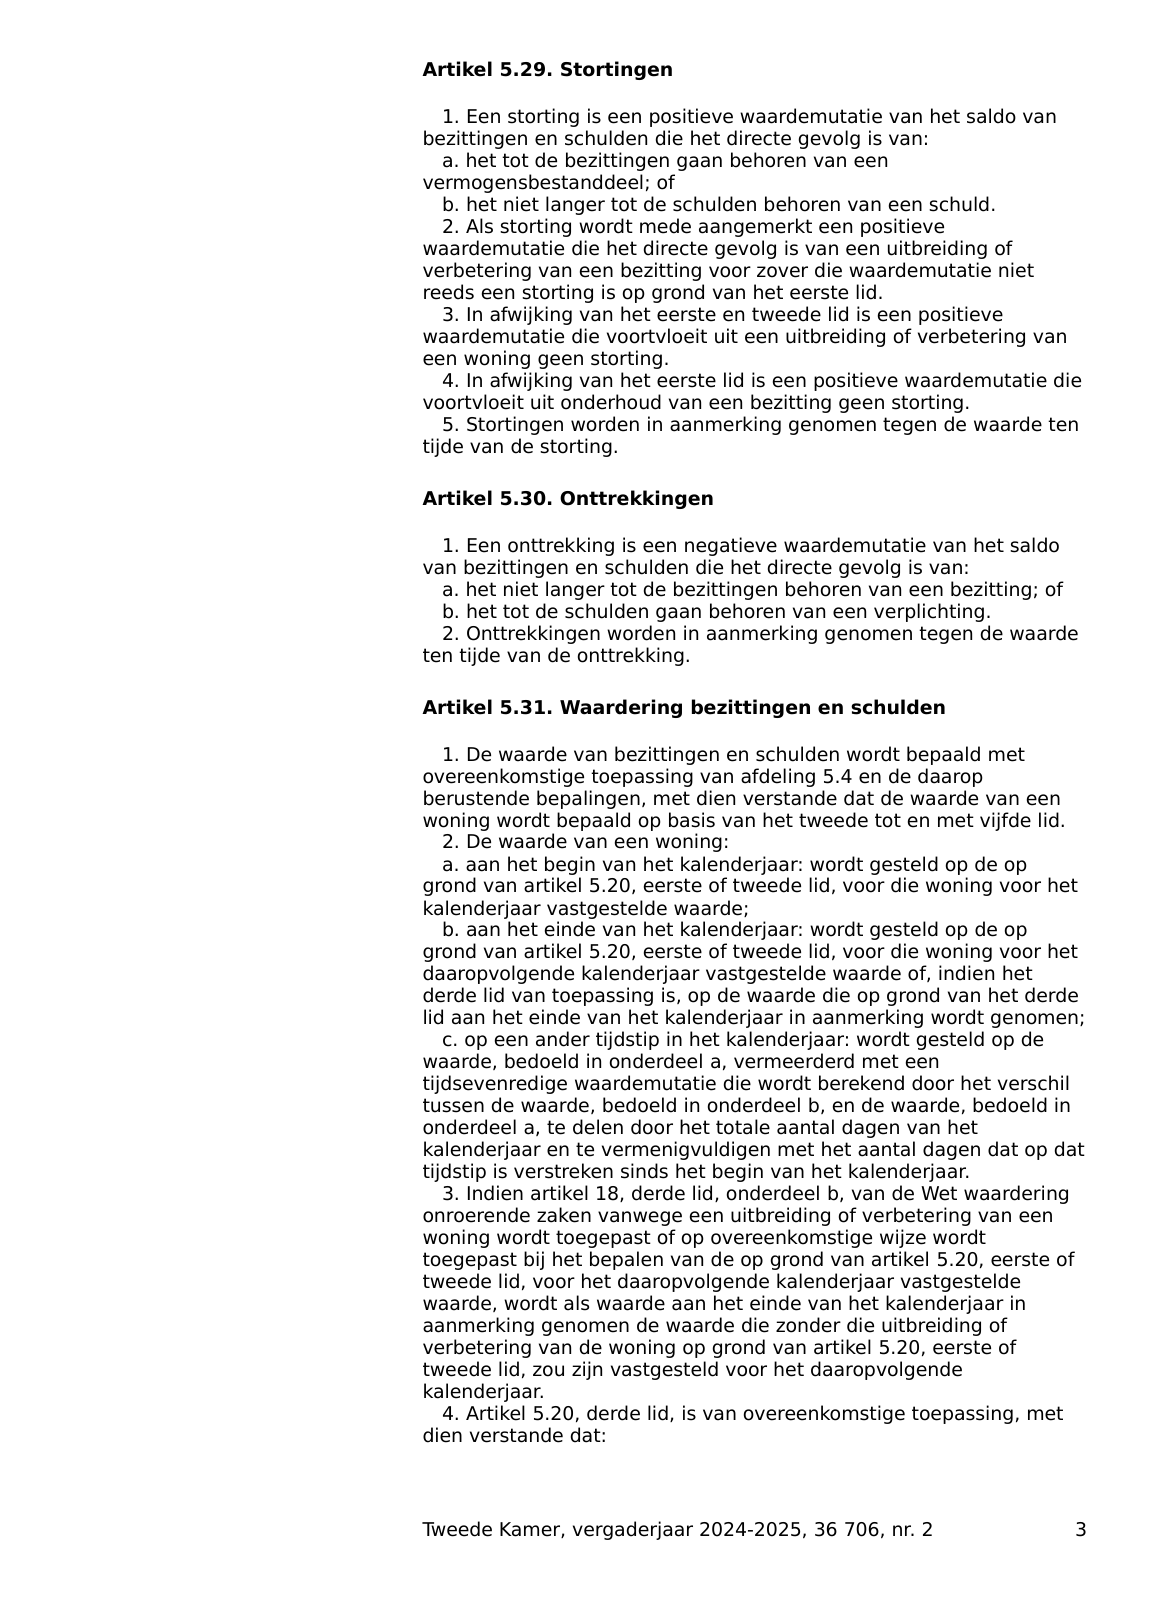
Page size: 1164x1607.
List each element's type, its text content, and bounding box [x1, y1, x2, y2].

text b. aan het einde van het kalenderjaar: wordt gesteld op de op grond van artikel 5.20, eerste of tweede lid, voor die woning voor het daaropvolgende kalenderjaar vastgestelde waarde of, indien het derde lid van toepassing is, op de waarde die op grond van het derde lid aan het einde van het kalenderjaar in aanmerking wordt genomen; [422, 919, 1087, 1029]
text 3. Indien artikel 18, derde lid, onderdeel b, van de Wet waardering onroerende zaken vanwege een uitbreiding of verbetering van een woning wordt toegepast of op overeenkomstige wijze wordt toegepast bij het bepalen van de op grond van artikel 5.20, eerste of tweede lid, voor het daaropvolgende kalenderjaar vastgestelde waarde, wordt als waarde aan het einde van het kalenderjaar in aanmerking genomen de waarde die zonder die uitbreiding of verbetering van de woning op grond van artikel 5.20, eerste of tweede lid, zou zijn vastgesteld voor het daaropvolgende kalenderjaar. [422, 1183, 1087, 1403]
text 3. In afwijking van het eerste en tweede lid is een positieve waardemutatie die voortvloeit uit een uitbreiding of verbetering van een woning geen storting. [422, 304, 1087, 370]
subtitle Artikel 5.29. Stortingen [422, 59, 1087, 81]
text b. het tot de schulden gaan behoren van een verplichting. [422, 601, 1087, 623]
text 1. De waarde van bezittingen en schulden wordt bepaald met overeenkomstige toepassing van afdeling 5.4 en de daarop berustende bepalingen, met dien verstande dat de waarde van een woning wordt bepaald op basis van het tweede tot en met vijfde lid. [422, 743, 1087, 831]
text 1. Een storting is een positieve waardemutatie van het saldo van bezittingen en schulden die het directe gevolg is van: [422, 106, 1087, 150]
text 2. Onttrekkingen worden in aanmerking genomen tegen de waarde ten tijde van de onttrekking. [422, 623, 1087, 667]
text 2. Als storting wordt mede aangemerkt een positieve waardemutatie die het directe gevolg is van een uitbreiding of verbetering van een bezitting voor zover die waardemutatie niet reeds een storting is op grond van het eerste lid. [422, 216, 1087, 304]
text b. het niet langer tot de schulden behoren van een schuld. [422, 194, 1087, 216]
text a. het niet langer tot de bezittingen behoren van een bezitting; of [422, 579, 1087, 601]
text a. het tot de bezittingen gaan behoren van een vermogensbestanddeel; of [422, 150, 1087, 194]
text 1. Een onttrekking is een negatieve waardemutatie van het saldo van bezittingen en schulden die het directe gevolg is van: [422, 535, 1087, 579]
text 4. In afwijking van het eerste lid is een positieve waardemutatie die voortvloeit uit onderhoud van een bezitting geen storting. [422, 370, 1087, 414]
text 5. Stortingen worden in aanmerking genomen tegen de waarde ten tijde van de storting. [422, 414, 1087, 458]
text c. op een ander tijdstip in het kalenderjaar: wordt gesteld op de waarde, bedoeld in onderdeel a, vermeerderd met een tijdsevenredige waardemutatie die wordt berekend door het verschil tussen de waarde, bedoeld in onderdeel b, en de waarde, bedoeld in onderdeel a, te delen door het totale aantal dagen van het kalenderjaar en te vermenigvuldigen met het aantal dagen dat op dat tijdstip is verstreken sinds het begin van het kalenderjaar. [422, 1029, 1087, 1183]
subtitle Artikel 5.31. Waardering bezittingen en schulden [422, 697, 1087, 718]
subtitle Artikel 5.30. Onttrekkingen [422, 488, 1087, 510]
text a. aan het begin van het kalenderjaar: wordt gesteld op de op grond van artikel 5.20, eerste of tweede lid, voor die woning voor het kalenderjaar vastgestelde waarde; [422, 853, 1087, 919]
text 2. De waarde van een woning: [422, 831, 1087, 853]
text 4. Artikel 5.20, derde lid, is van overeenkomstige toepassing, met dien verstande dat: [422, 1403, 1087, 1447]
